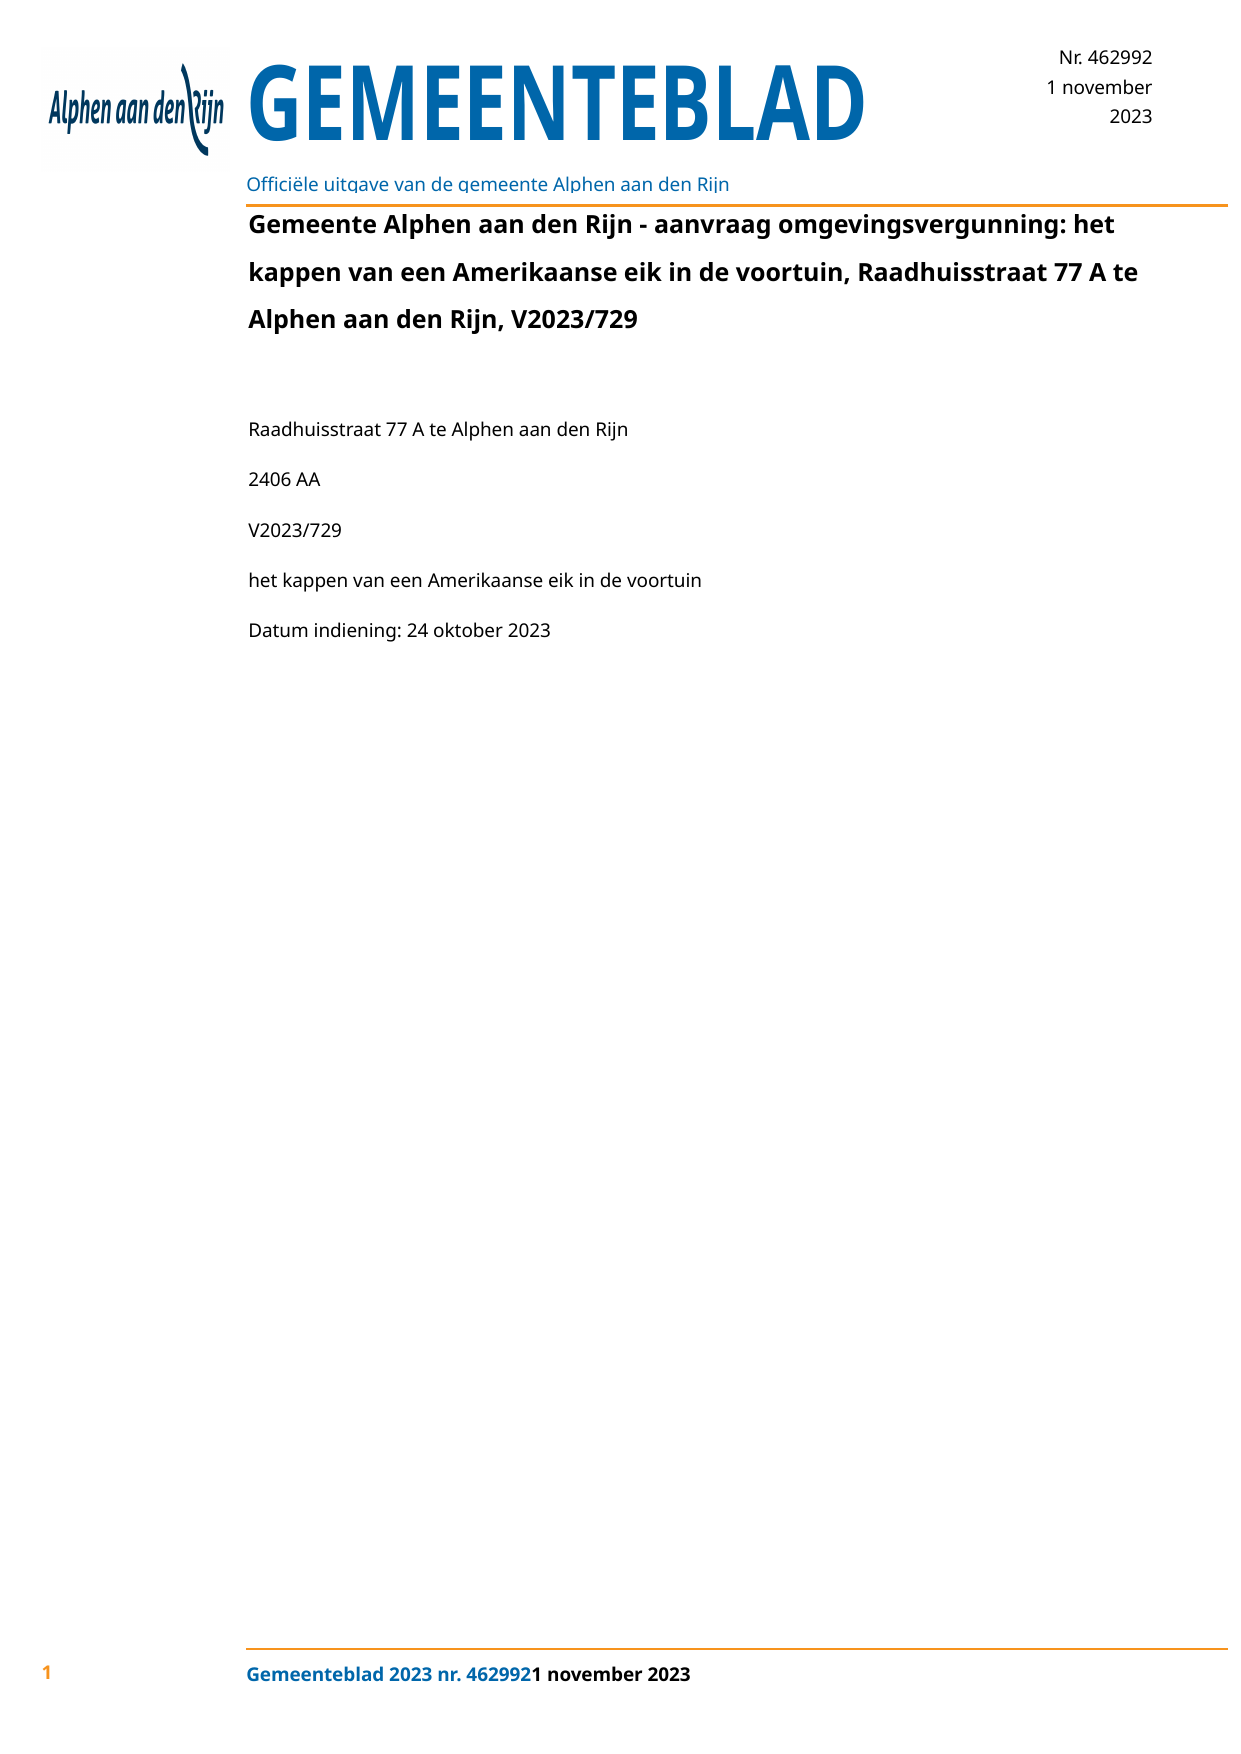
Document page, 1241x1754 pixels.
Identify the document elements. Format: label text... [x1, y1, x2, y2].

text 2406 AA [248, 466, 1152, 492]
text Datum indiening: 24 oktober 2023 [248, 618, 1152, 643]
text V2023/729 [248, 517, 1152, 542]
text Gemeente Alphen aan den Rijn - aanvraag omgevingsvergunning: het kappen van een Amerikaanse eik in de voortuin, Raadhuisstraat 77 A te Alphen aan den Rijn, V2023/729 [248, 207, 1152, 336]
picture [41, 47, 231, 172]
text Raadhuisstraat 77 A te Alphen aan den Rijn [248, 416, 1152, 442]
text het kappen van een Amerikaanse eik in de voortuin [248, 567, 1152, 593]
